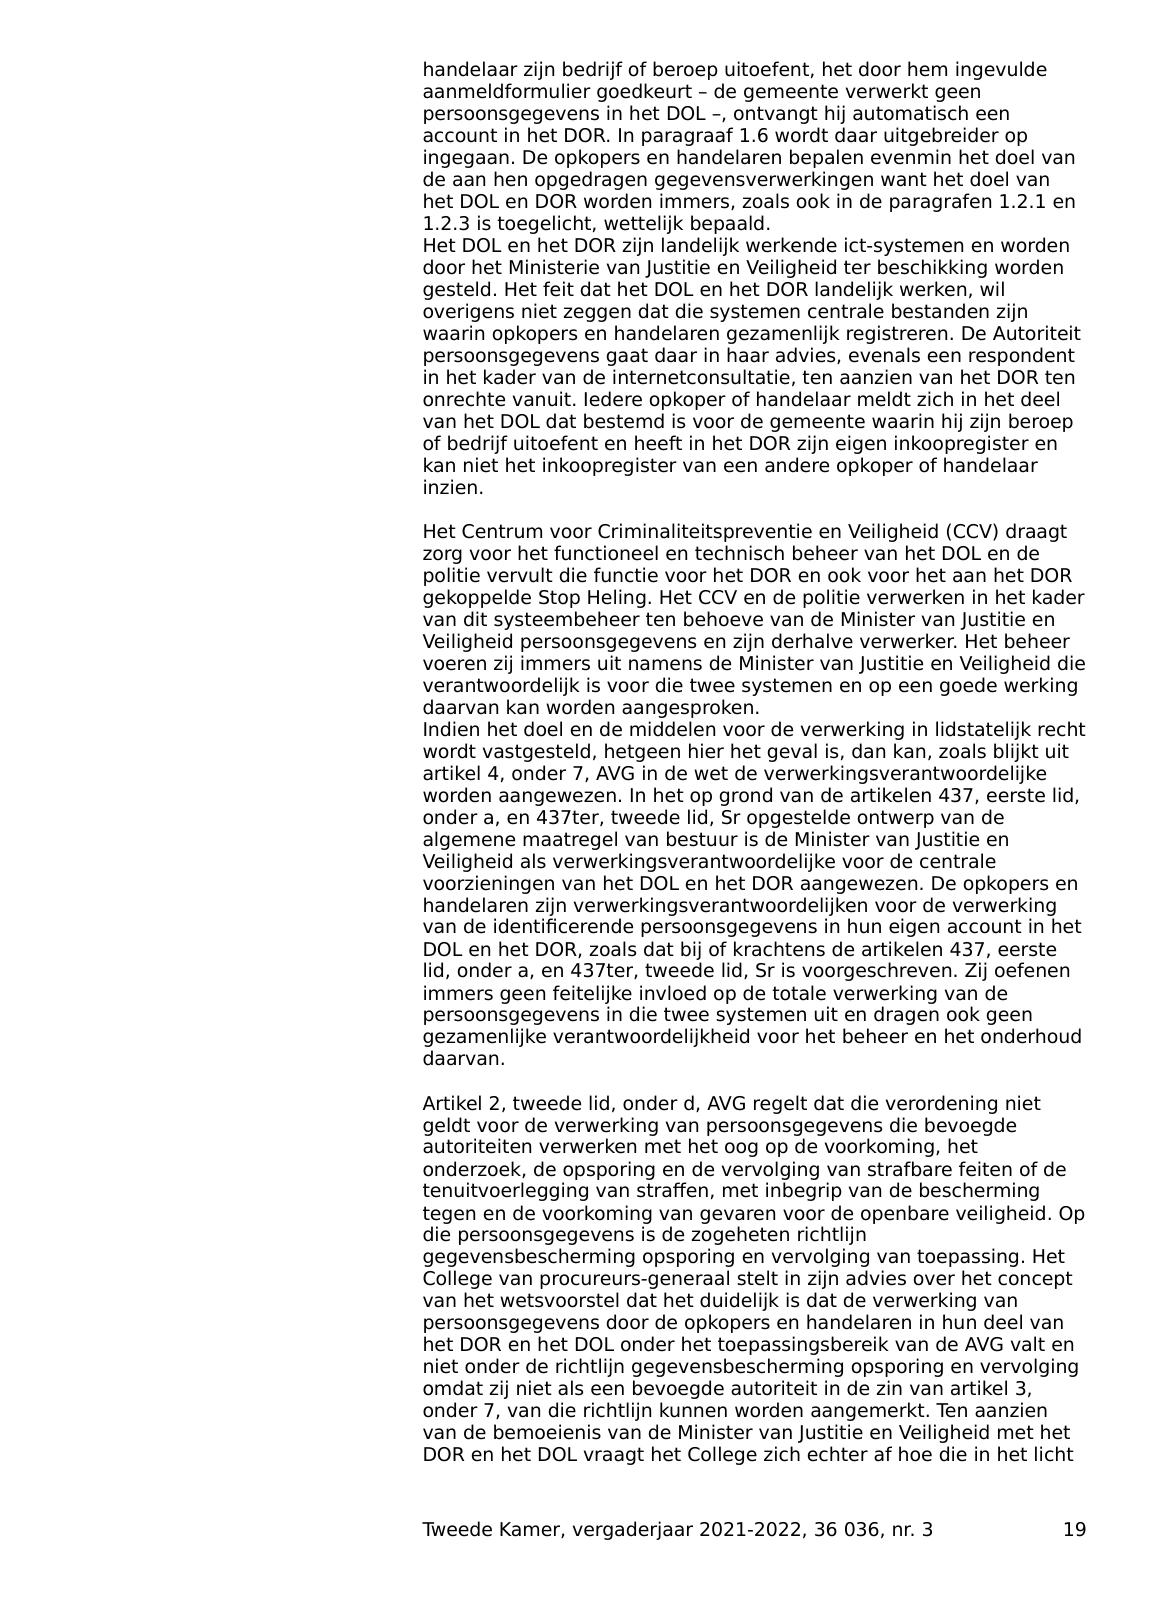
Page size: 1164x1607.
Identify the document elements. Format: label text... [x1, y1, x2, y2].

text Artikel 2, tweede lid, onder d, AVG regelt dat die verordening niet geldt voor de verwerking van persoonsgegevens die bevoegde autoriteiten verwerken met het oog op de voorkoming, het onderzoek, de opsporing en de vervolging van strafbare feiten of de tenuitvoerlegging van straffen, met inbegrip van de bescherming tegen en de voorkoming van gevaren voor de openbare veiligheid. Op die persoonsgegevens is de zogeheten richtlijn gegevensbescherming opsporing en vervolging van toepassing. Het College van procureurs-generaal stelt in zijn advies over het concept van het wetsvoorstel dat het duidelijk is dat de verwerking van persoonsgegevens door de opkopers en handelaren in hun deel van het DOR en het DOL onder het toepassingsbereik van de AVG valt en niet onder de richtlijn gegevensbescherming opsporing en vervolging omdat zij niet als een bevoegde autoriteit in de zin van artikel 3, onder 7, van die richtlijn kunnen worden aangemerkt. Ten aanzien van de bemoeienis van de Minister van Justitie en Veiligheid met het DOR en het DOL vraagt het College zich echter af hoe die in het licht [422, 1092, 1087, 1466]
text Het Centrum voor Criminaliteitspreventie en Veiligheid (CCV) draagt zorg voor het functioneel en technisch beheer van het DOL en de politie vervult die functie voor het DOR en ook voor het aan het DOR gekoppelde Stop Heling. Het CCV en de politie verwerken in het kader van dit systeembeheer ten behoeve van de Minister van Justitie en Veiligheid persoonsgegevens en zijn derhalve verwerker. Het beheer voeren zij immers uit namens de Minister van Justitie en Veiligheid die verantwoordelijk is voor die twee systemen en op een goede werking daarvan kan worden aangesproken. [422, 521, 1087, 719]
text Het DOL en het DOR zijn landelijk werkende ict-systemen en worden door het Ministerie van Justitie en Veiligheid ter beschikking worden gesteld. Het feit dat het DOL en het DOR landelijk werken, wil overigens niet zeggen dat die systemen centrale bestanden zijn waarin opkopers en handelaren gezamenlijk registreren. De Autoriteit persoonsgegevens gaat daar in haar advies, evenals een respondent in het kader van de internetconsultatie, ten aanzien van het DOR ten onrechte vanuit. Iedere opkoper of handelaar meldt zich in het deel van het DOL dat bestemd is voor de gemeente waarin hij zijn beroep of bedrijf uitoefent en heeft in het DOR zijn eigen inkoopregister en kan niet het inkoopregister van een andere opkoper of handelaar inzien. [422, 235, 1087, 499]
text handelaar zijn bedrijf of beroep uitoefent, het door hem ingevulde aanmeldformulier goedkeurt – de gemeente verwerkt geen persoonsgegevens in het DOL –, ontvangt hij automatisch een account in het DOR. In paragraaf 1.6 wordt daar uitgebreider op ingegaan. De opkopers en handelaren bepalen evenmin het doel van de aan hen opgedragen gegevensverwerkingen want het doel van het DOL en DOR worden immers, zoals ook in de paragrafen 1.2.1 en 1.2.3 is toegelicht, wettelijk bepaald. [422, 59, 1087, 235]
text Indien het doel en de middelen voor de verwerking in lidstatelijk recht wordt vastgesteld, hetgeen hier het geval is, dan kan, zoals blijkt uit artikel 4, onder 7, AVG in de wet de verwerkingsverantwoordelijke worden aangewezen. In het op grond van de artikelen 437, eerste lid, onder a, en 437ter, tweede lid, Sr opgestelde ontwerp van de algemene maatregel van bestuur is de Minister van Justitie en Veiligheid als verwerkingsverantwoordelijke voor de centrale voorzieningen van het DOL en het DOR aangewezen. De opkopers en handelaren zijn verwerkingsverantwoordelijken voor de verwerking van de identificerende persoonsgegevens in hun eigen account in het DOL en het DOR, zoals dat bij of krachtens de artikelen 437, eerste lid, onder a, en 437ter, tweede lid, Sr is voorgeschreven. Zij oefenen immers geen feitelijke invloed op de totale verwerking van de persoonsgegevens in die twee systemen uit en dragen ook geen gezamenlijke verantwoordelijkheid voor het beheer en het onderhoud daarvan. [422, 719, 1087, 1070]
